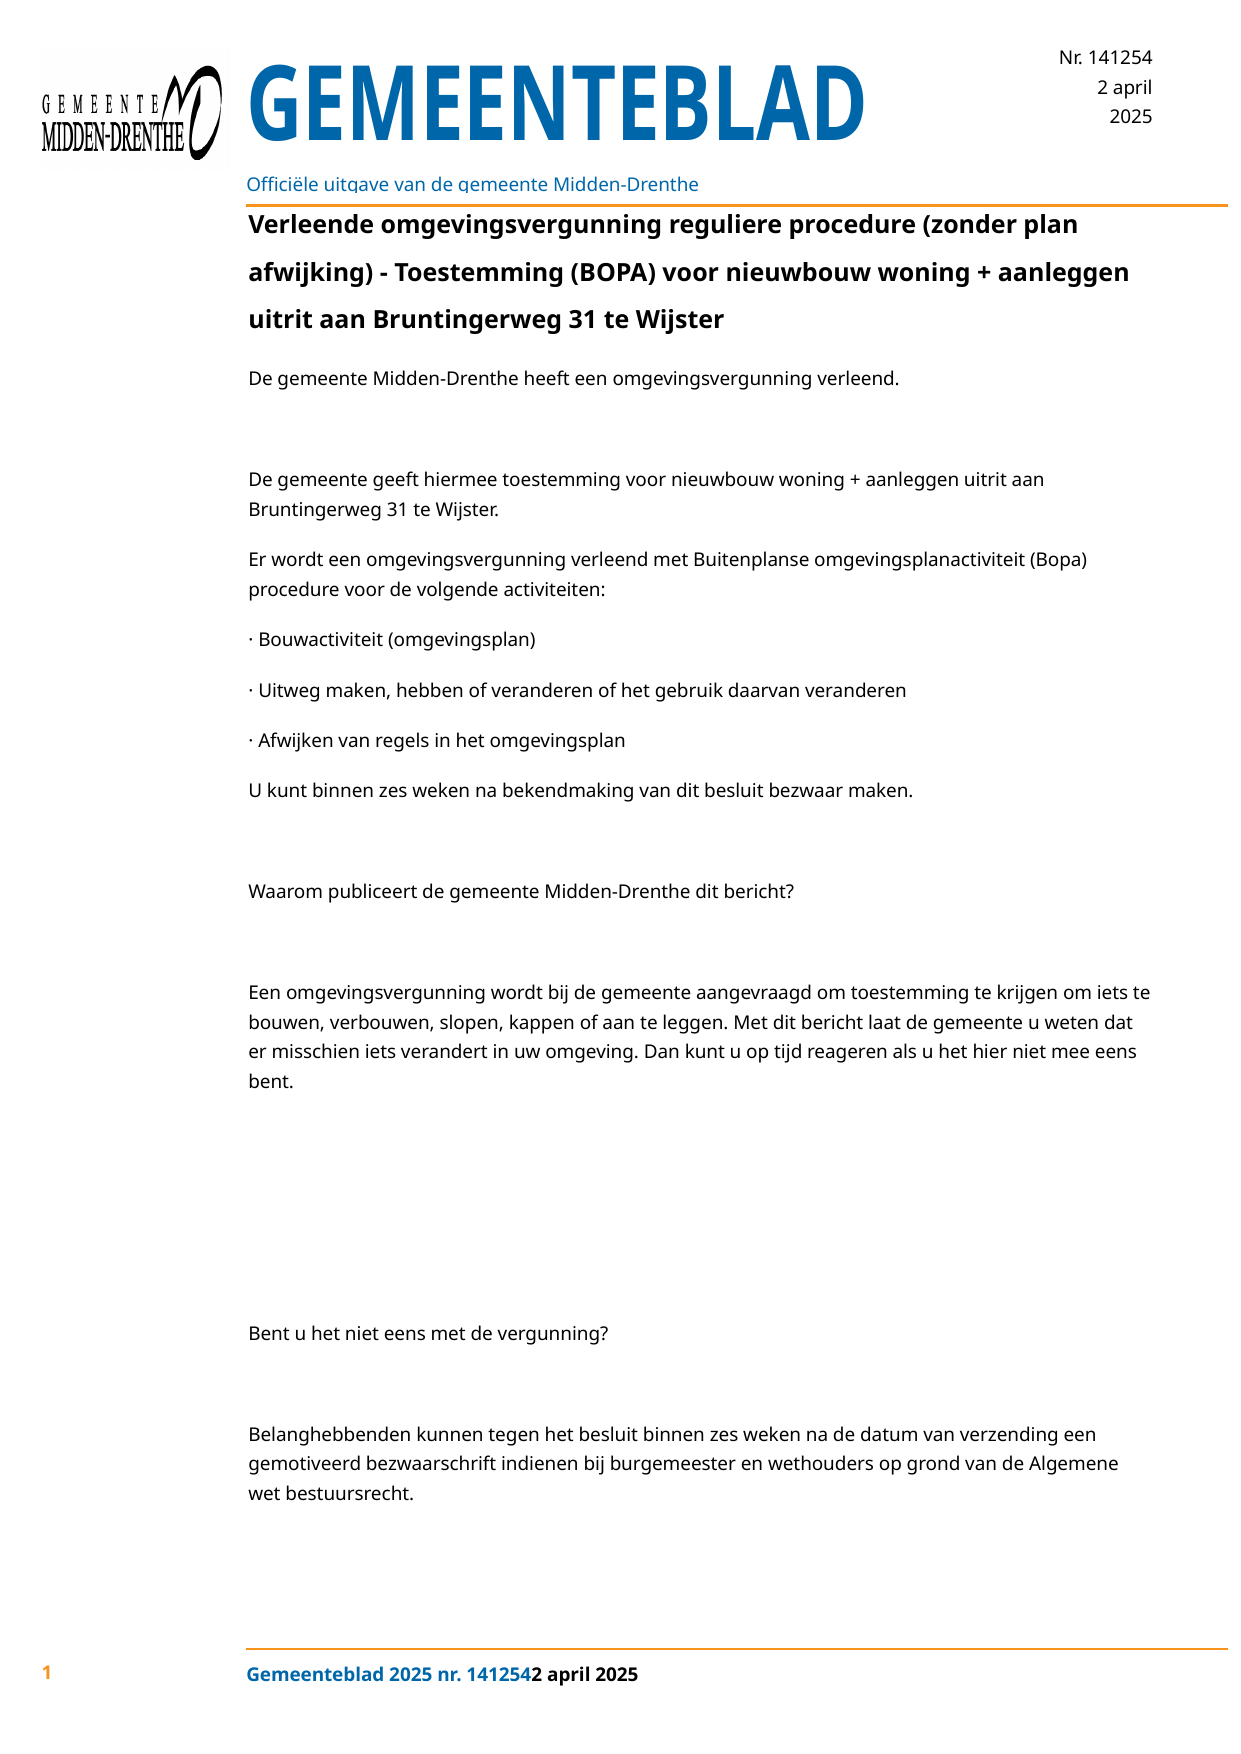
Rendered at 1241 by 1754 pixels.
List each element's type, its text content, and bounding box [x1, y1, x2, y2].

text Belanghebbenden kunnen tegen het besluit binnen zes weken na de datum van verzending een gemotiveerd bezwaarschrift indienen bij burgemeester en wethouders op grond van de Algemene wet bestuursrecht. [248, 1421, 1152, 1506]
text Waarom publiceert de gemeente Midden-Drenthe dit bericht? [248, 878, 1152, 904]
text De gemeente geeft hiermee toestemming voor nieuwbouw woning + aanleggen uitrit aan Bruntingerweg 31 te Wijster. [248, 466, 1152, 522]
picture [41, 47, 231, 172]
text Een omgevingsvergunning wordt bij de gemeente aangevraagd om toestemming te krijgen om iets te bouwen, verbouwen, slopen, kappen of aan te leggen. Met dit bericht laat de gemeente u weten dat er misschien iets verandert in uw omgeving. Dan kunt u op tijd reageren als u het hier niet mee eens bent. [248, 979, 1152, 1094]
text Verleende omgevingsvergunning reguliere procedure (zonder plan afwijking) - Toestemming (BOPA) voor nieuwbouw woning + aanleggen uitrit aan Bruntingerweg 31 te Wijster [248, 207, 1152, 336]
text Bent u het niet eens met de vergunning? [248, 1320, 1152, 1346]
text · Uitweg maken, hebben of veranderen of het gebruik daarvan veranderen [248, 677, 1152, 702]
text De gemeente Midden-Drenthe heeft een omgevingsvergunning verleend. [248, 366, 1152, 391]
text · Bouwactiviteit (omgevingsplan) [248, 626, 1152, 652]
text Er wordt een omgevingsvergunning verleend met Buitenplanse omgevingsplanactiviteit (Bopa) procedure voor de volgende activiteiten: [248, 546, 1152, 602]
text U kunt binnen zes weken na bekendmaking van dit besluit bezwaar maken. [248, 778, 1152, 803]
text · Afwijken van regels in het omgevingsplan [248, 727, 1152, 753]
